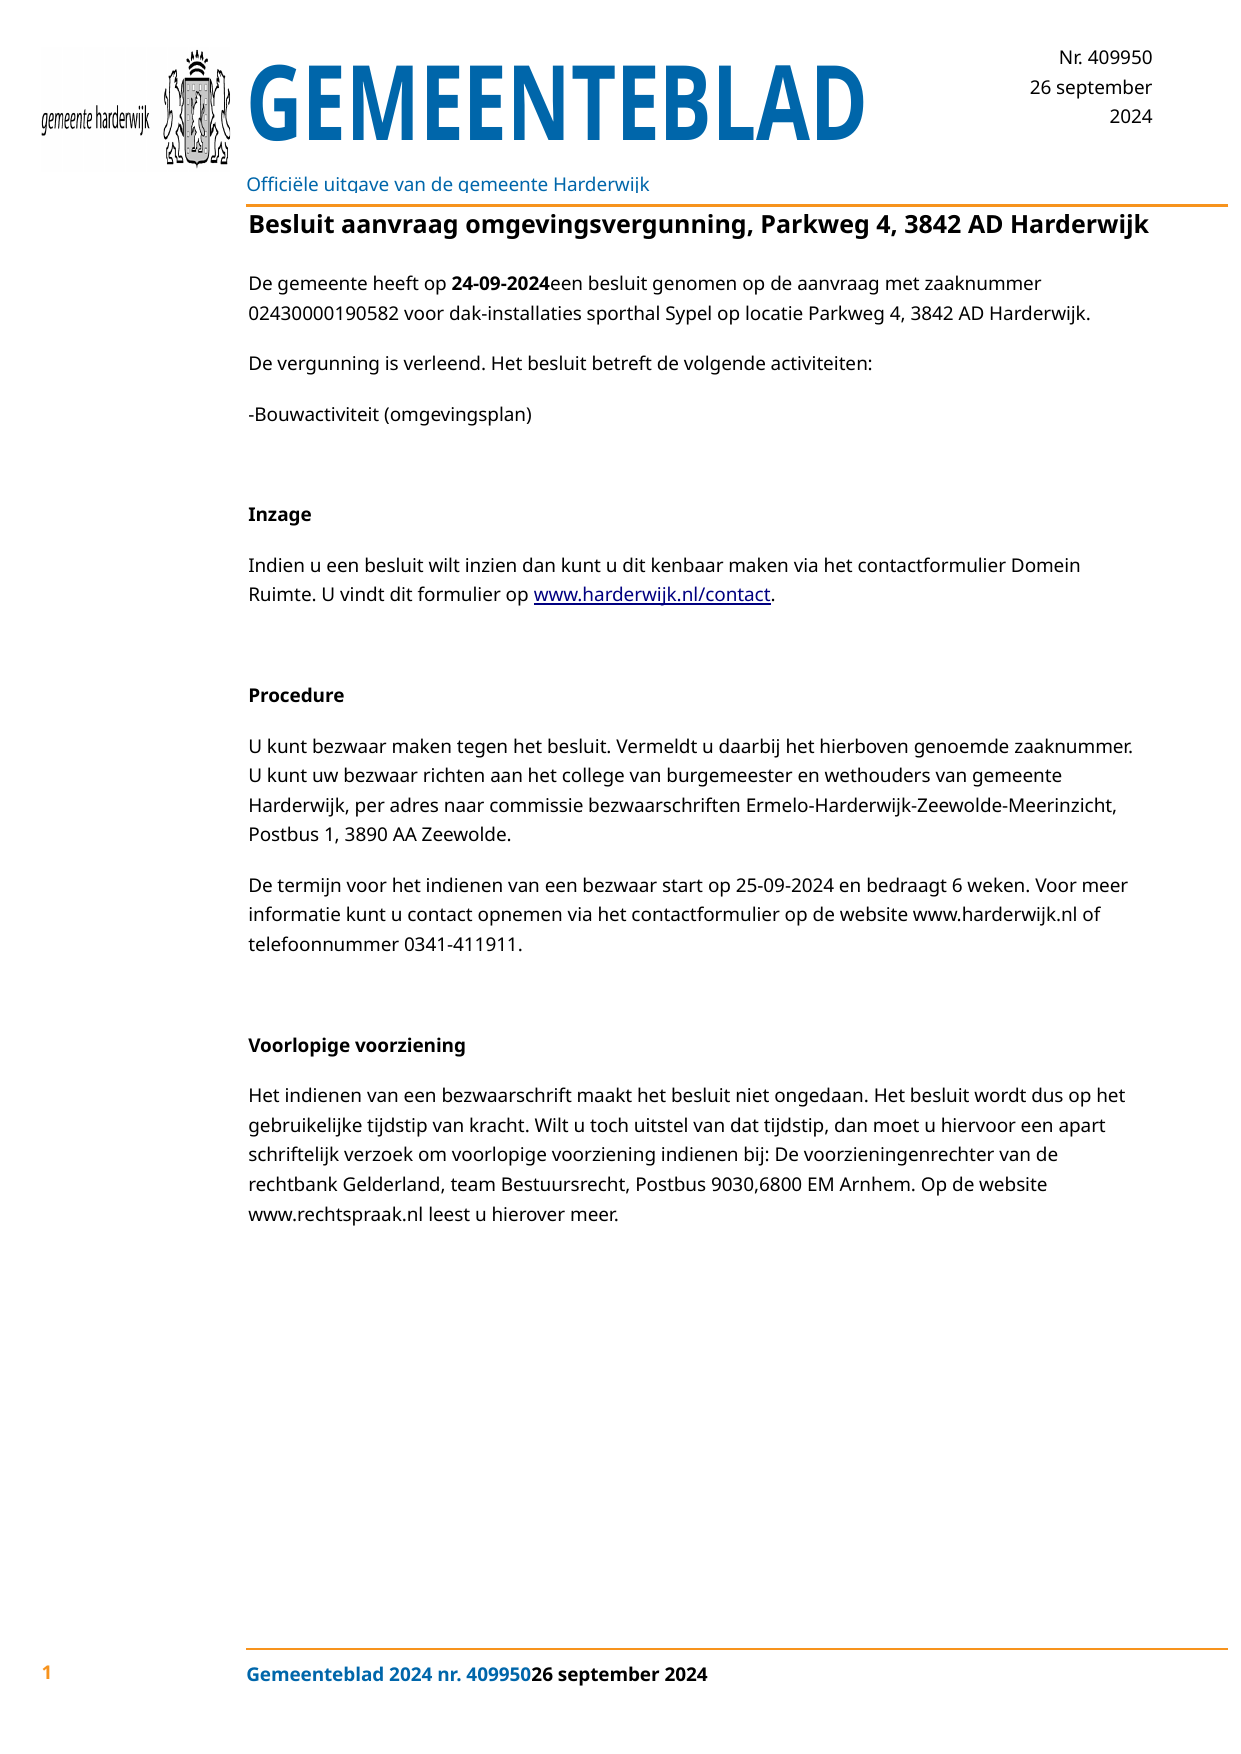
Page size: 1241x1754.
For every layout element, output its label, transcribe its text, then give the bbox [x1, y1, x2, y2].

text De vergunning is verleend. Het besluit betreft de volgende activiteiten: [248, 350, 1152, 376]
text Indien u een besluit wilt inzien dan kunt u dit kenbaar maken via het contactformulier Domein Ruimte. U vindt dit formulier op www.harderwijk.nl/contact. [248, 552, 1152, 607]
text De termijn voor het indienen van een bezwaar start op 25-09-2024 en bedraagt 6 weken. Voor meer informatie kunt u contact opnemen via het contactformulier op de website www.harderwijk.nl of telefoonnummer 0341-411911. [248, 872, 1152, 957]
text De gemeente heeft op 24-09-2024een besluit genomen op de aanvraag met zaaknummer 02430000190582 voor dak-installaties sporthal Sypel op locatie Parkweg 4, 3842 AD Harderwijk. [248, 270, 1152, 326]
text U kunt bezwaar maken tegen het besluit. Vermeldt u daarbij het hierboven genoemde zaaknummer. U kunt uw bezwaar richten aan het college van burgemeester en wethouders van gemeente Harderwijk, per adres naar commissie bezwaarschriften Ermelo-Harderwijk-Zeewolde-Meerinzicht, Postbus 1, 3890 AA Zeewolde. [248, 733, 1152, 847]
text Het indienen van een bezwaarschrift maakt het besluit niet ongedaan. Het besluit wordt dus op het gebruikelijke tijdstip van kracht. Wilt u toch uitstel van dat tijdstip, dan moet u hiervoor een apart schriftelijk verzoek om voorlopige voorziening indienen bij: De voorzieningenrechter van de rechtbank Gelderland, team Bestuursrecht, Postbus 9030,6800 EM Arnhem. Op de website www.rechtspraak.nl leest u hierover meer. [248, 1082, 1152, 1226]
text Voorlopige voorziening [248, 1032, 1152, 1058]
text Besluit aanvraag omgevingsvergunning, Parkweg 4, 3842 AD Harderwijk [248, 207, 1152, 241]
text Procedure [248, 682, 1152, 708]
text -Bouwactiviteit (omgevingsplan) [248, 401, 1152, 426]
text Inzage [248, 502, 1152, 527]
picture [41, 47, 231, 172]
